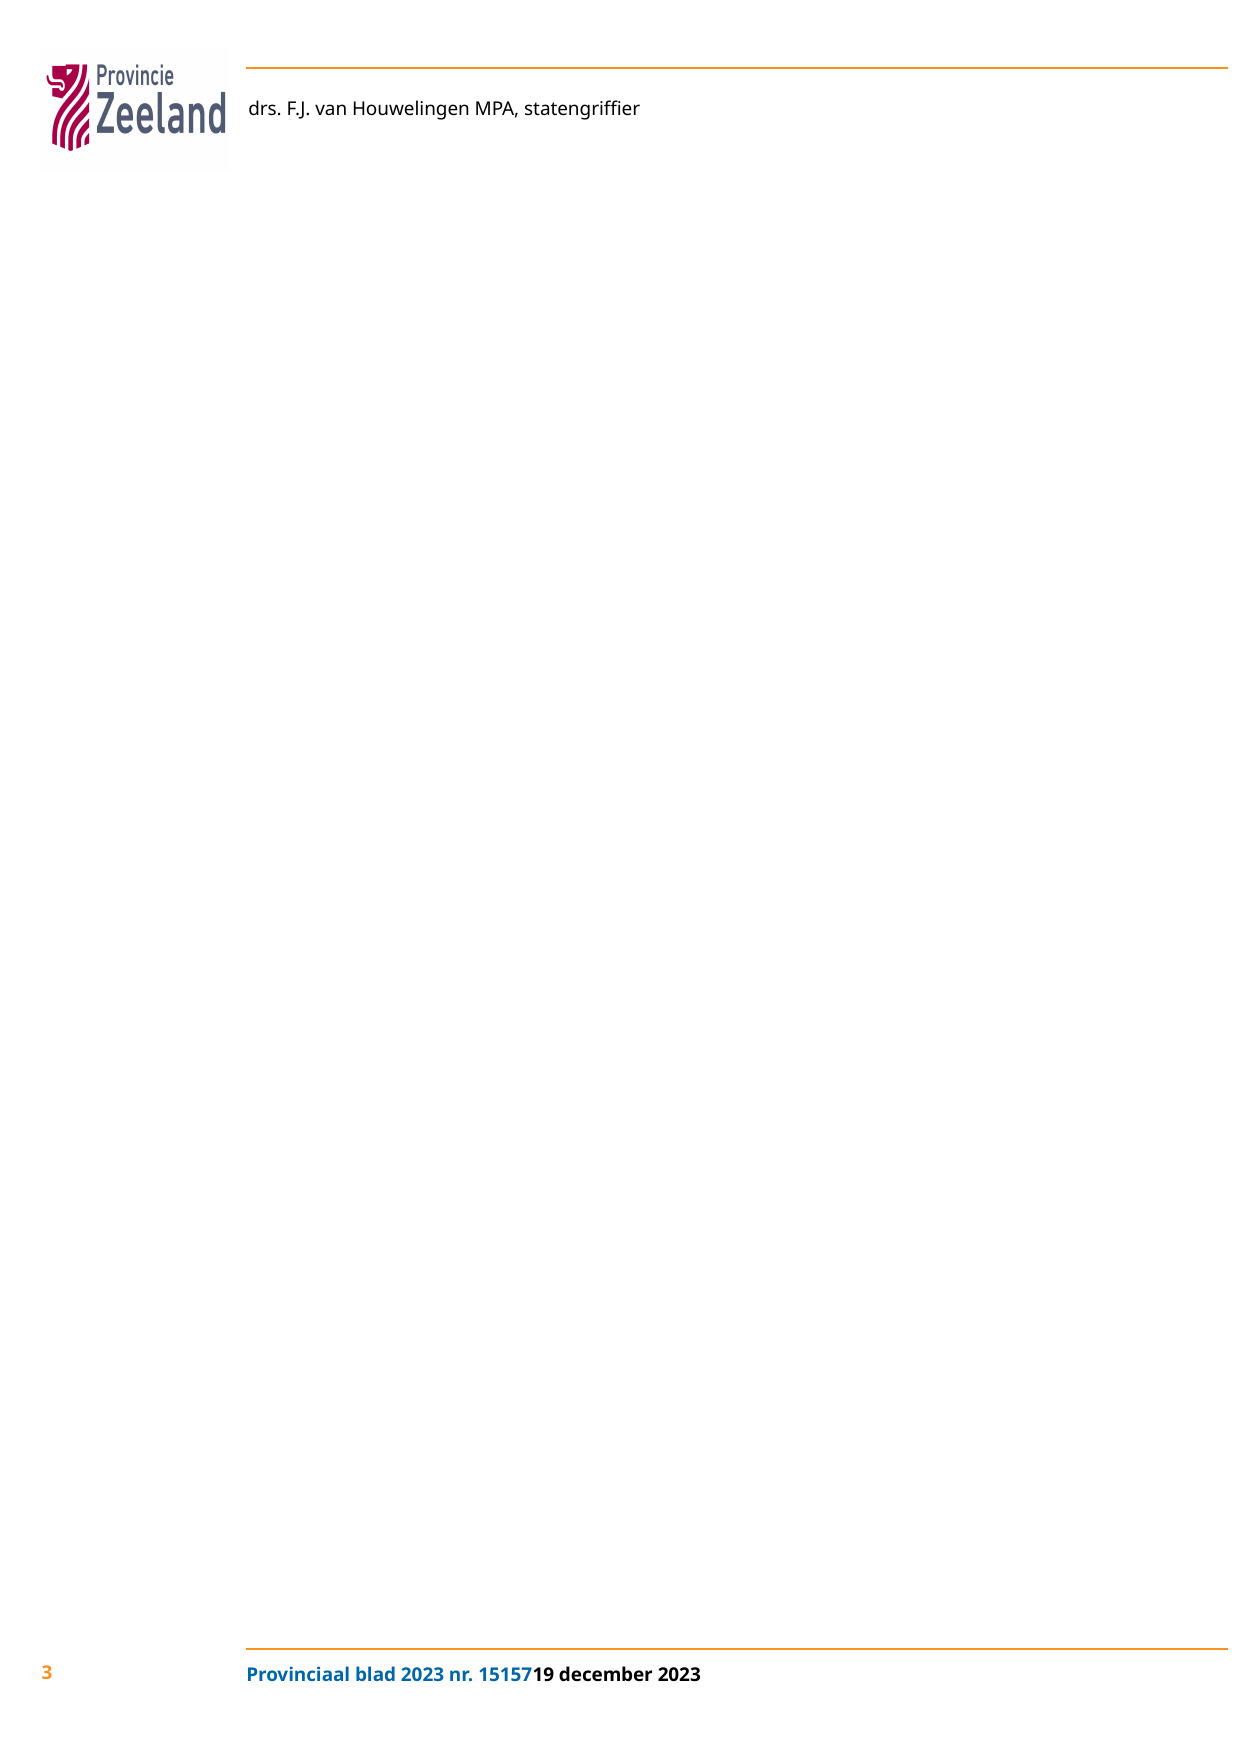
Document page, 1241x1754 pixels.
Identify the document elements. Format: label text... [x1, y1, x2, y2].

picture [41, 47, 231, 172]
text drs. F.J. van Houwelingen MPA, statengriffier [248, 95, 1152, 121]
